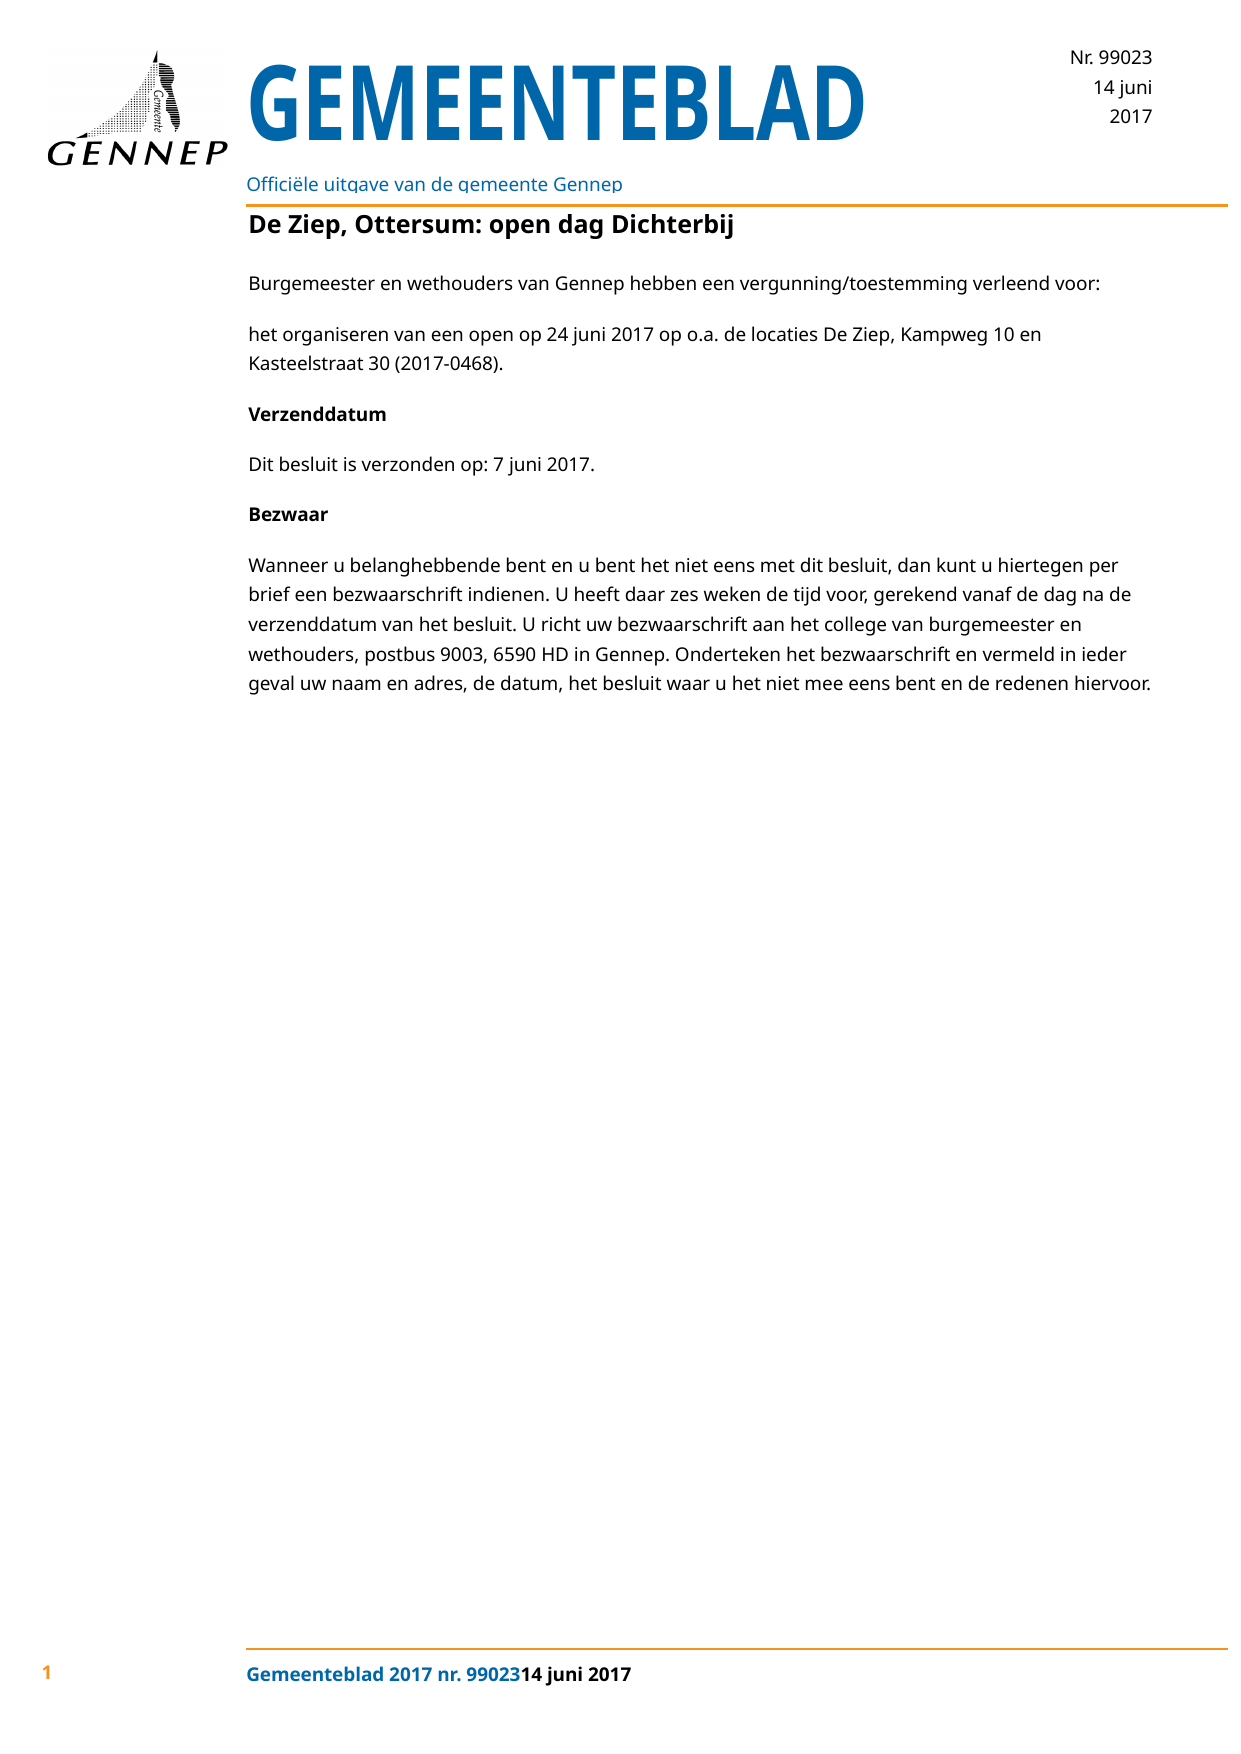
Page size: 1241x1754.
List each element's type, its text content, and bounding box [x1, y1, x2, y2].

text Verzenddatum [248, 401, 1152, 426]
text Burgemeester en wethouders van Gennep hebben een vergunning/toestemming verleend voor: [248, 270, 1152, 296]
text Dit besluit is verzonden op: 7 juni 2017. [248, 451, 1152, 477]
text het organiseren van een open op 24 juni 2017 op o.a. de locaties De Ziep, Kampweg 10 en Kasteelstraat 30 (2017-0468). [248, 321, 1152, 376]
text Wanneer u belanghebbende bent en u bent het niet eens met dit besluit, dan kunt u hiertegen per brief een bezwaarschrift indienen. U heeft daar zes weken de tijd voor, gerekend vanaf de dag na de verzenddatum van het besluit. U richt uw bezwaarschrift aan het college van burgemeester en wethouders, postbus 9003, 6590 HD in Gennep. Onderteken het bezwaarschrift en vermeld in ieder geval uw naam en adres, de datum, het besluit waar u het niet mee eens bent en de redenen hiervoor. [248, 552, 1152, 696]
text De Ziep, Ottersum: open dag Dichterbij [248, 207, 1152, 241]
text Bezwaar [248, 502, 1152, 527]
picture [41, 47, 231, 172]
